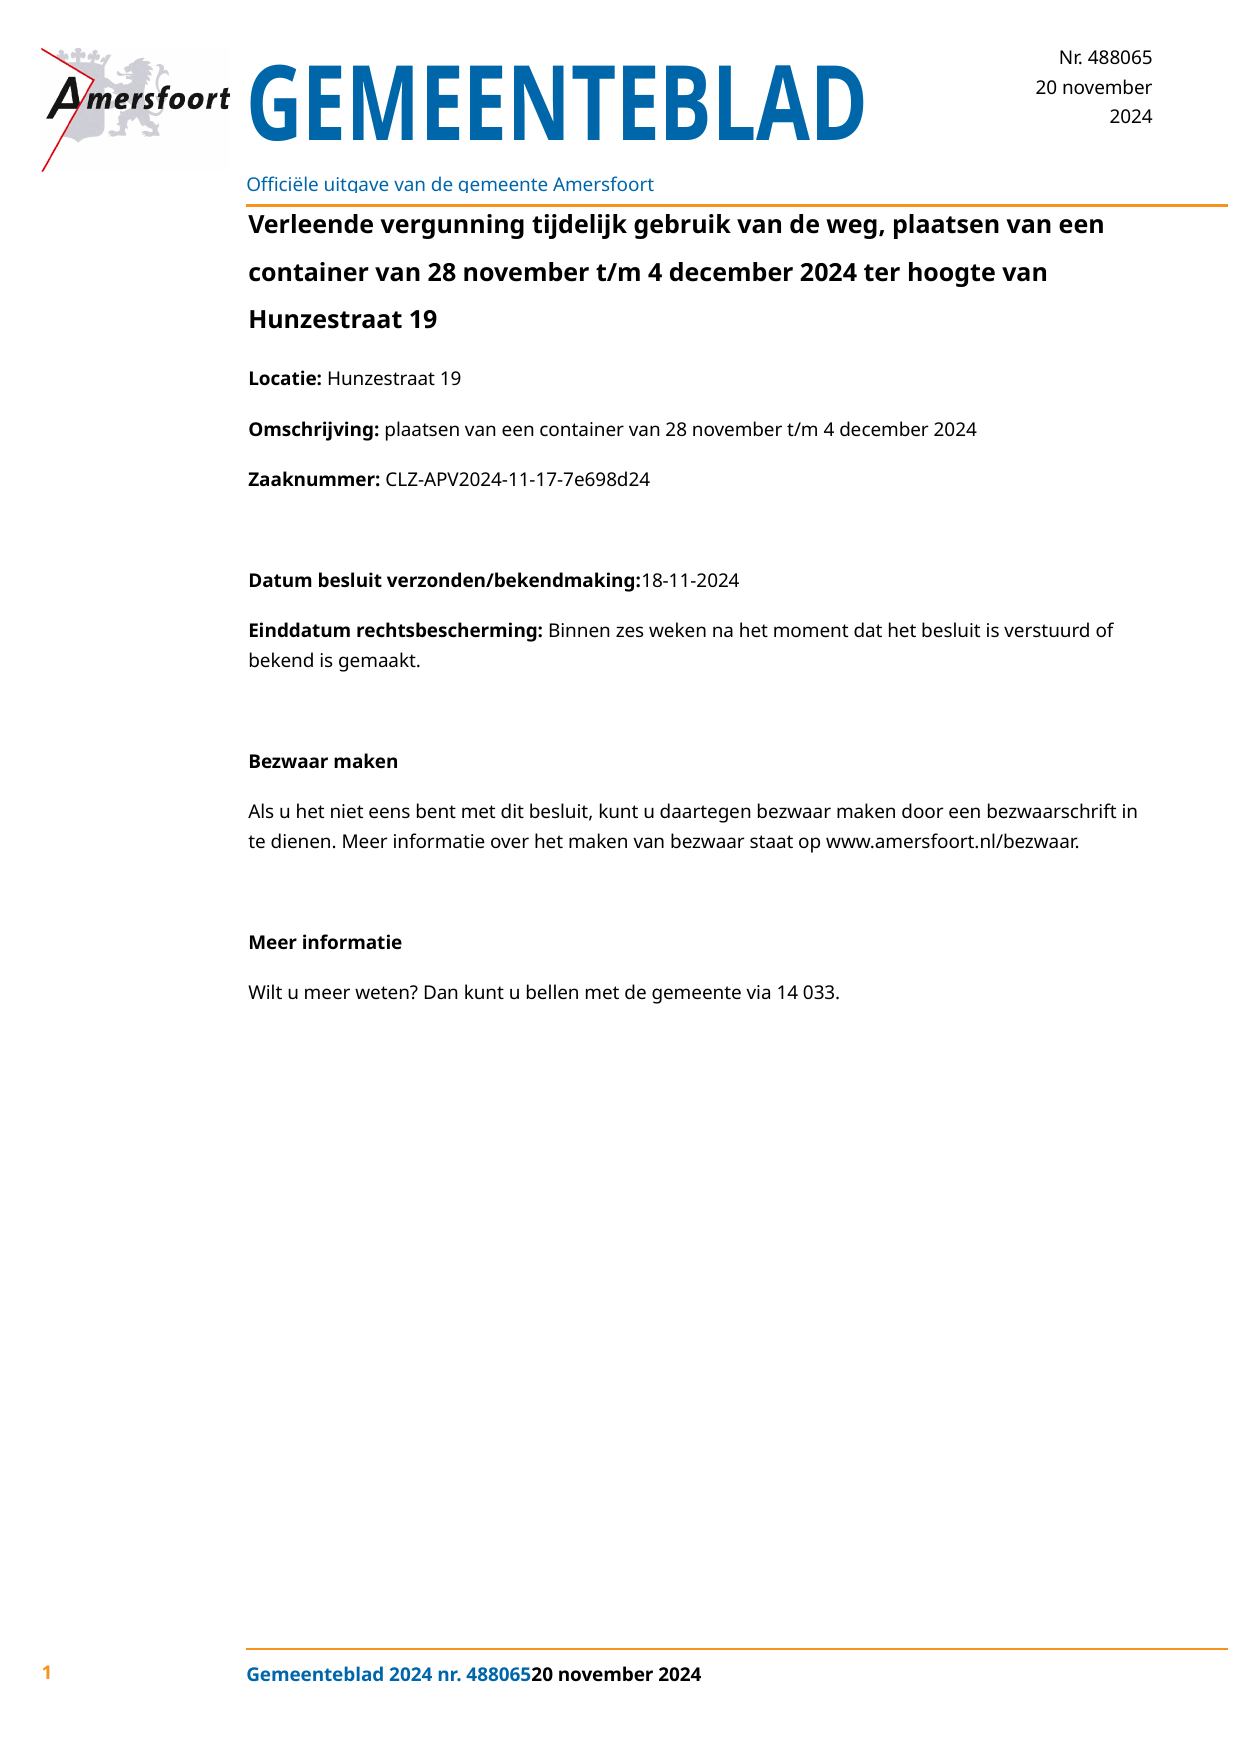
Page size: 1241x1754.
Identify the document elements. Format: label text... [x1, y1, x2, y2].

text Locatie: Hunzestraat 19 [248, 366, 1152, 391]
text Verleende vergunning tijdelijk gebruik van de weg, plaatsen van een container van 28 november t/m 4 december 2024 ter hoogte van Hunzestraat 19 [248, 207, 1152, 336]
text Einddatum rechtsbescherming: Binnen zes weken na het moment dat het besluit is verstuurd of bekend is gemaakt. [248, 618, 1152, 673]
text Bezwaar maken [248, 748, 1152, 774]
text Zaaknummer: CLZ-APV2024-11-17-7e698d24 [248, 466, 1152, 492]
text Wilt u meer weten? Dan kunt u bellen met de gemeente via 14 033. [248, 979, 1152, 1005]
text Meer informatie [248, 929, 1152, 954]
text Als u het niet eens bent met dit besluit, kunt u daartegen bezwaar maken door een bezwaarschrift in te dienen. Meer informatie over het maken van bezwaar staat op www.amersfoort.nl/bezwaar. [248, 798, 1152, 854]
picture [41, 47, 231, 172]
text Datum besluit verzonden/bekendmaking:18-11-2024 [248, 567, 1152, 593]
text Omschrijving: plaatsen van een container van 28 november t/m 4 december 2024 [248, 416, 1152, 442]
